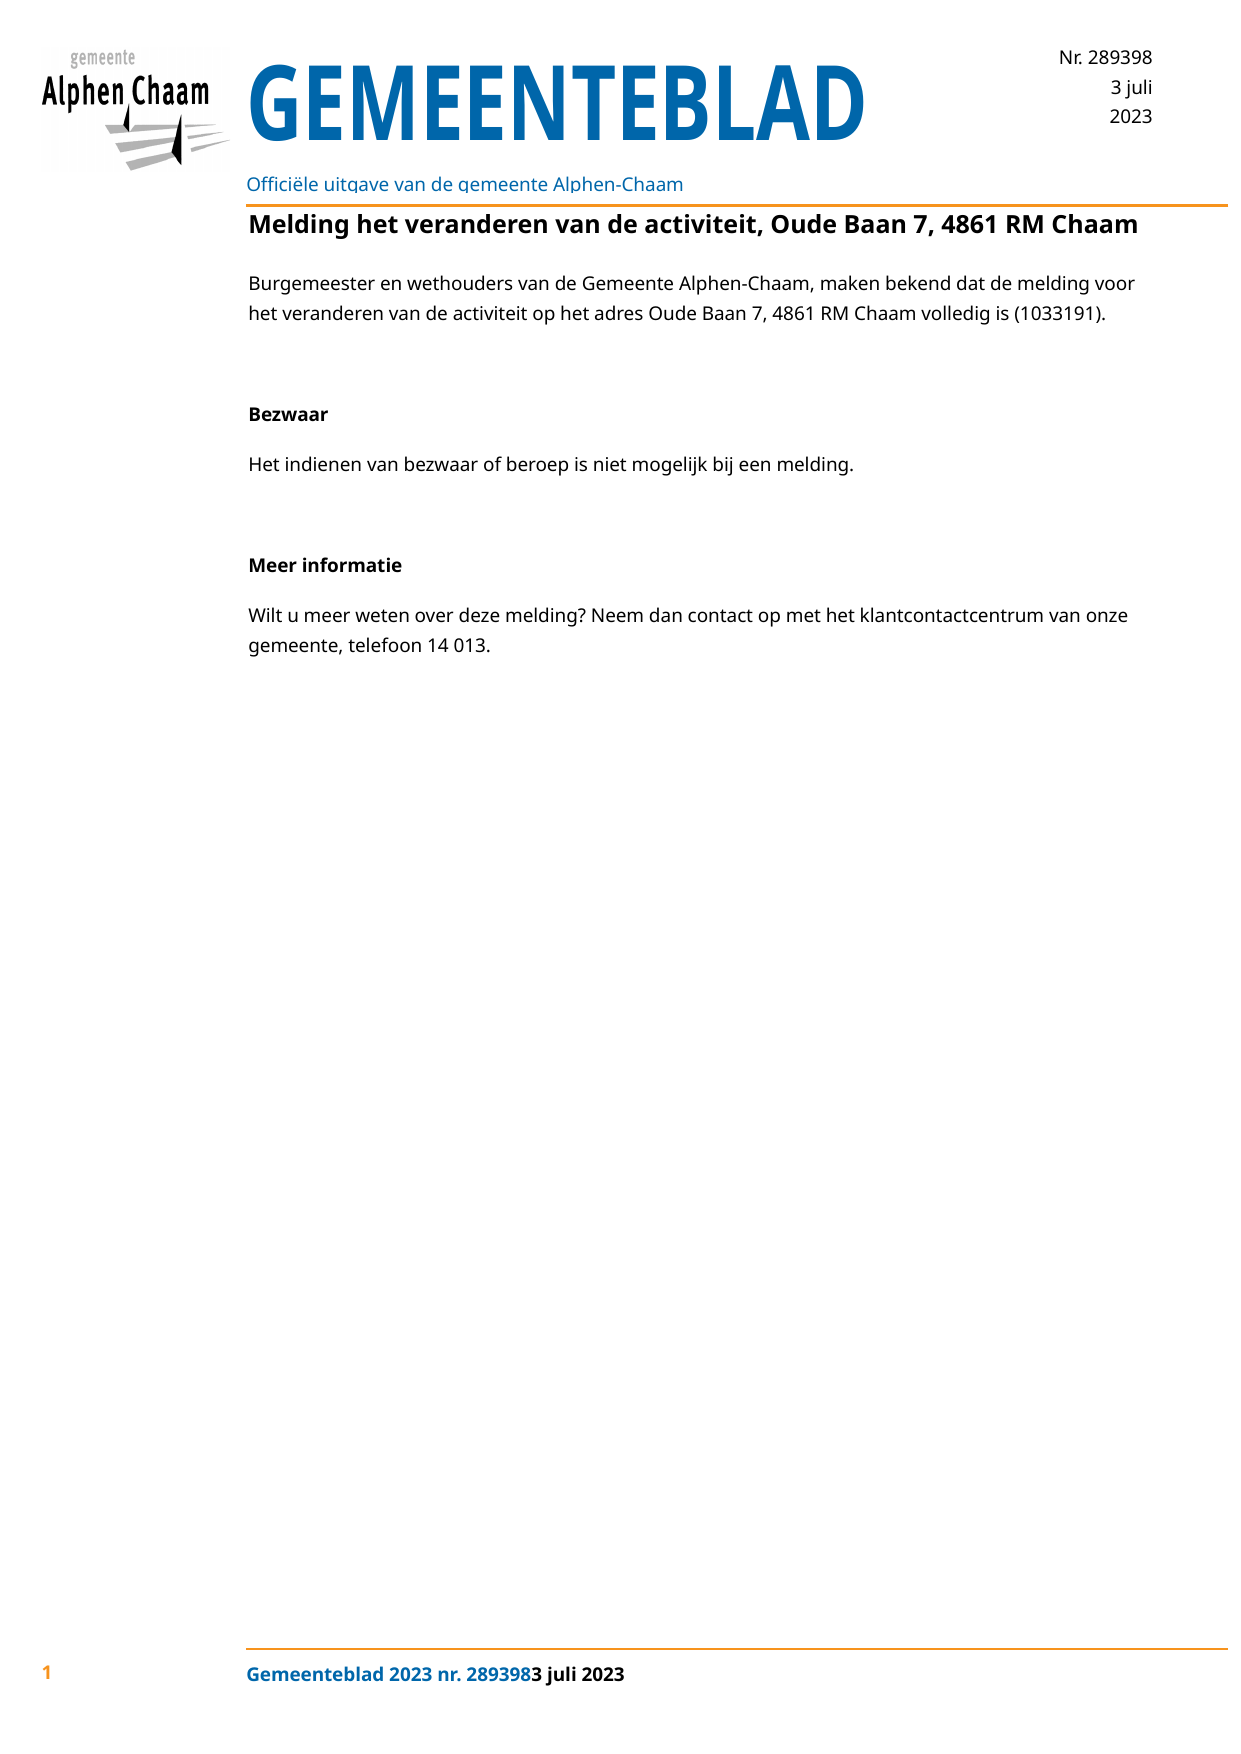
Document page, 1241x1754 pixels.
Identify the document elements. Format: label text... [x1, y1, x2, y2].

text Het indienen van bezwaar of beroep is niet mogelijk bij een melding. [248, 451, 1152, 477]
text Melding het veranderen van de activiteit, Oude Baan 7, 4861 RM Chaam [248, 207, 1152, 241]
picture [41, 47, 231, 172]
text Wilt u meer weten over deze melding? Neem dan contact op met het klantcontactcentrum van onze gemeente, telefoon 14 013. [248, 602, 1152, 658]
text Burgemeester en wethouders van de Gemeente Alphen-Chaam, maken bekend dat de melding voor het veranderen van de activiteit op het adres Oude Baan 7, 4861 RM Chaam volledig is (1033191). [248, 270, 1152, 326]
text Bezwaar [248, 401, 1152, 426]
text Meer informatie [248, 552, 1152, 578]
